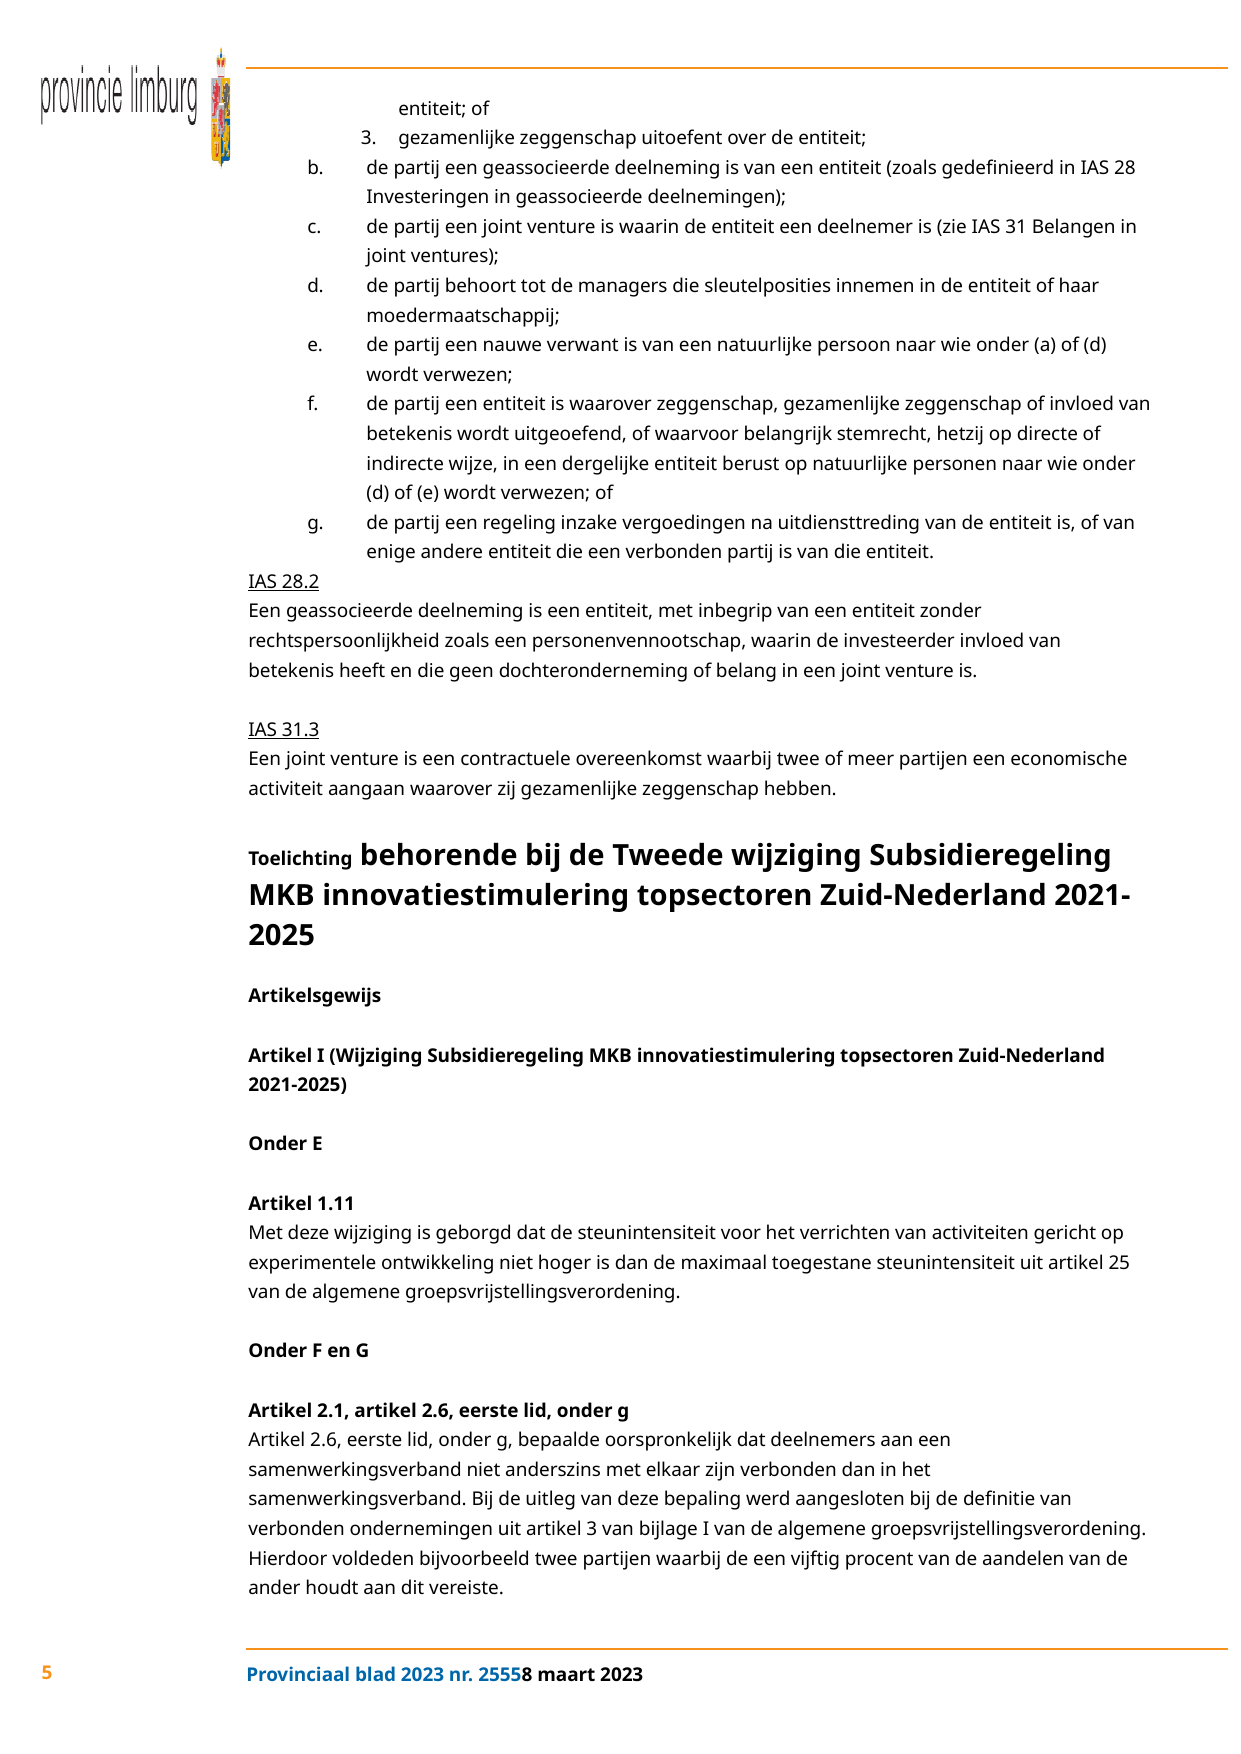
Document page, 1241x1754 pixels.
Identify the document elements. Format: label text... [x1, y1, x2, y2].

list de partij behoort tot de managers die sleutelposities innemen in de entiteit of haar moedermaatschappij; [307, 272, 1152, 328]
list entiteit; of [361, 95, 1152, 121]
text Artikelsgewijs [248, 983, 1152, 1008]
text Toelichting behorende bij de Tweede wijziging Subsidieregeling MKB innovatiestimulering topsectoren Zuid-Nederland 2021-2025 [248, 834, 1152, 953]
text Artikel I (Wijziging Subsidieregeling MKB innovatiestimulering topsectoren Zuid-Nederland 2021-2025) [248, 1042, 1152, 1097]
list de partij een nauwe verwant is van een natuurlijke persoon naar wie onder (a) of (d) wordt verwezen; [307, 331, 1152, 387]
list de partij een entiteit is waarover zeggenschap, gezamenlijke zeggenschap of invloed van betekenis wordt uitgeoefend, of waarvoor belangrijk stemrecht, hetzij op directe of indirecte wijze, in een dergelijke entiteit berust op natuurlijke personen naar wie onder (d) of (e) wordt verwezen; of [307, 391, 1152, 505]
picture [41, 47, 231, 172]
list de partij een geassocieerde deelneming is van een entiteit (zoals gedefinieerd in IAS 28 Investeringen in geassocieerde deelnemingen); [307, 154, 1152, 209]
text Een joint venture is een contractuele overeenkomst waarbij twee of meer partijen een economische activiteit aangaan waarover zij gezamenlijke zeggenschap hebben. [248, 746, 1152, 801]
text Artikel 2.6, eerste lid, onder g, bepaalde oorspronkelijk dat deelnemers aan een samenwerkingsverband niet anderszins met elkaar zijn verbonden dan in het samenwerkingsverband. Bij de uitleg van deze bepaling werd aangesloten bij de definitie van verbonden ondernemingen uit artikel 3 van bijlage I van de algemene groepsvrijstellingsverordening. Hierdoor voldeden bijvoorbeeld twee partijen waarbij de een vijftig procent van de aandelen van de ander houdt aan dit vereiste. [248, 1426, 1152, 1600]
text Onder F en G [248, 1338, 1152, 1363]
text Artikel 1.11 [248, 1190, 1152, 1215]
text IAS 31.3 [248, 716, 1152, 742]
list gezamenlijke zeggenschap uitoefent over de entiteit; [361, 124, 1152, 150]
list de partij een joint venture is waarin de entiteit een deelnemer is (zie IAS 31 Belangen in joint ventures); [307, 213, 1152, 268]
text Onder E [248, 1131, 1152, 1156]
list de partij een regeling inzake vergoedingen na uitdiensttreding van de entiteit is, of van enige andere entiteit die een verbonden partij is van die entiteit. [307, 509, 1152, 564]
text IAS 28.2 [248, 568, 1152, 594]
text Artikel 2.1, artikel 2.6, eerste lid, onder g [248, 1397, 1152, 1422]
text Een geassocieerde deelneming is een entiteit, met inbegrip van een entiteit zonder rechtspersoonlijkheid zoals een personenvennootschap, waarin de investeerder invloed van betekenis heeft en die geen dochteronderneming of belang in een joint venture is. [248, 598, 1152, 683]
text Met deze wijziging is geborgd dat de steunintensiteit voor het verrichten van activiteiten gericht op experimentele ontwikkeling niet hoger is dan de maximaal toegestane steunintensiteit uit artikel 25 van de algemene groepsvrijstellingsverordening. [248, 1219, 1152, 1304]
